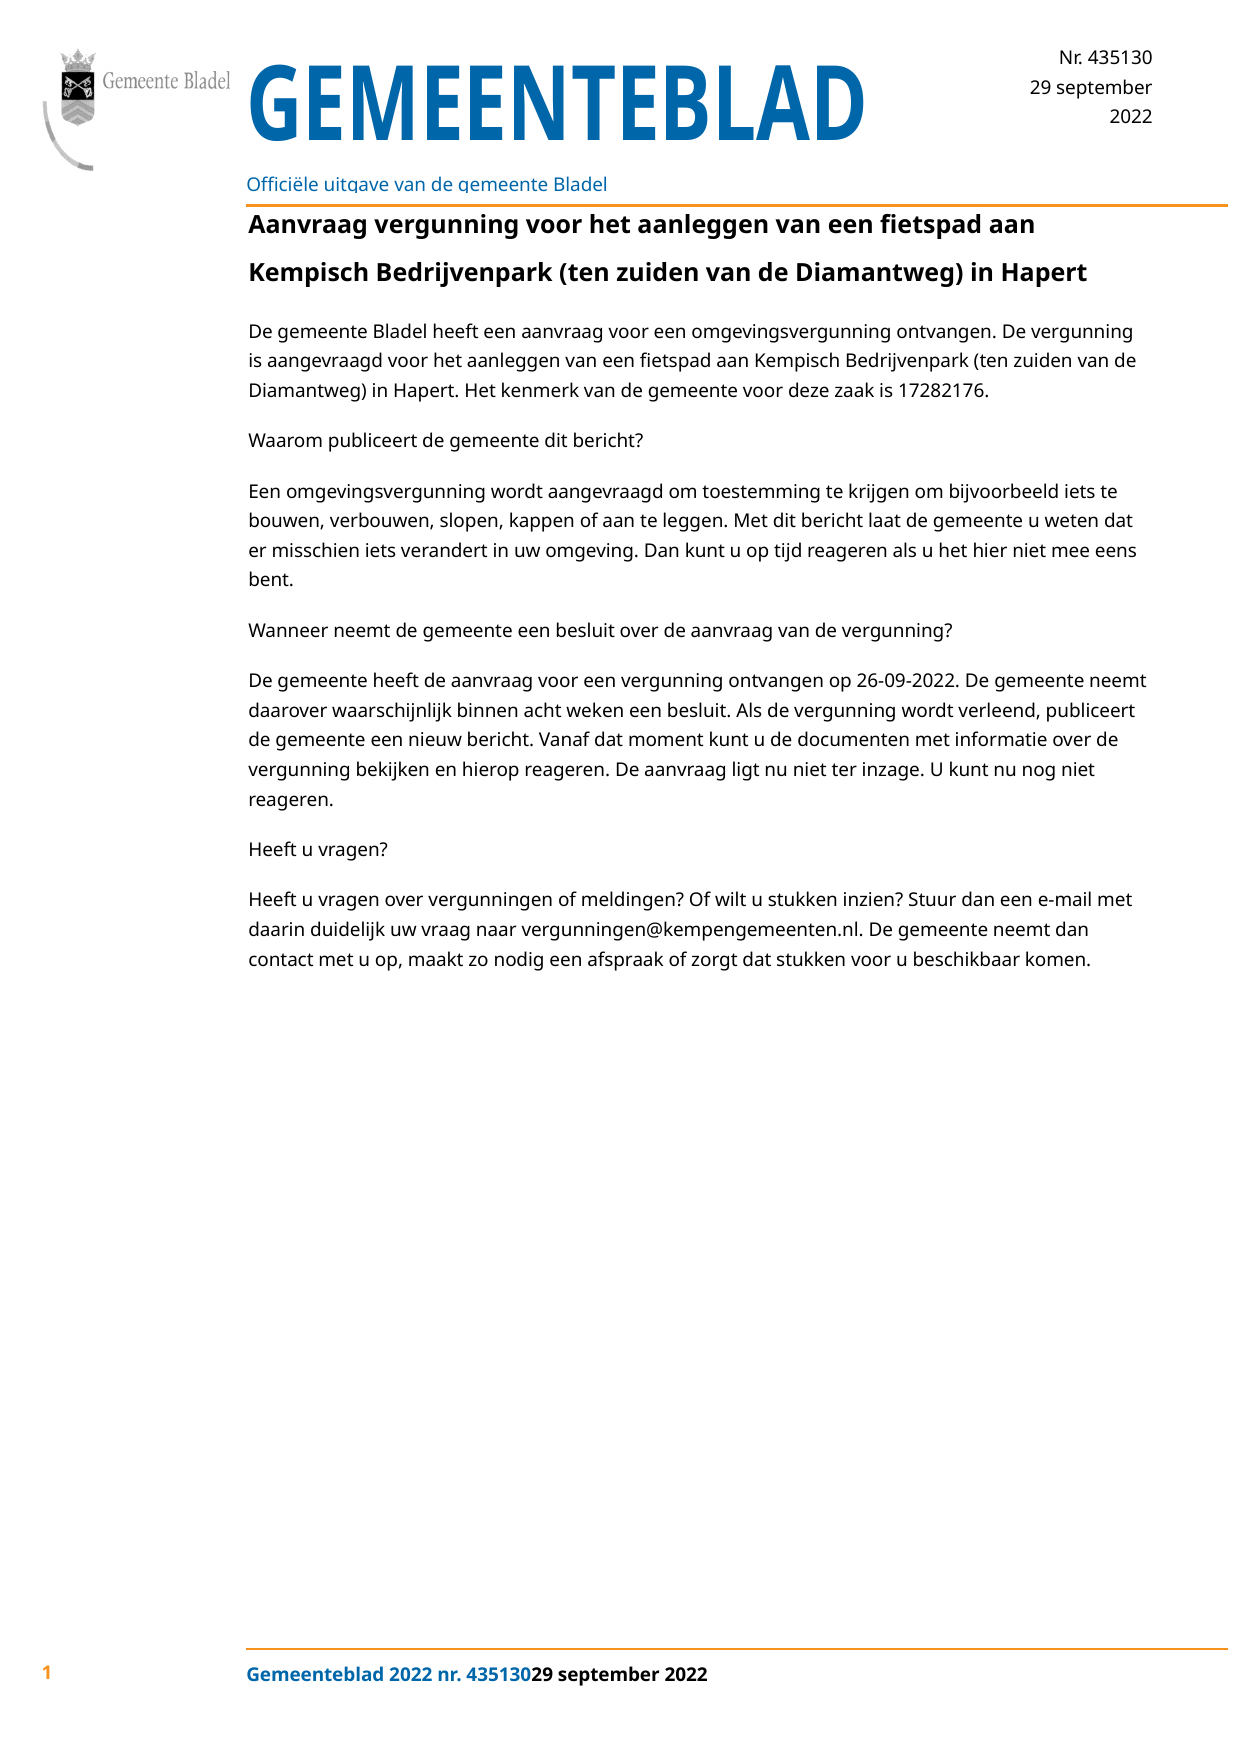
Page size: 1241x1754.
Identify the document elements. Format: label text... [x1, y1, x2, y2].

text Aanvraag vergunning voor het aanleggen van een fietspad aan Kempisch Bedrijvenpark (ten zuiden van de Diamantweg) in Hapert [248, 207, 1152, 288]
text De gemeente Bladel heeft een aanvraag voor een omgevingsvergunning ontvangen. De vergunning is aangevraagd voor het aanleggen van een fietspad aan Kempisch Bedrijvenpark (ten zuiden van de Diamantweg) in Hapert. Het kenmerk van de gemeente voor deze zaak is 17282176. [248, 318, 1152, 403]
text Een omgevingsvergunning wordt aangevraagd om toestemming te krijgen om bijvoorbeeld iets te bouwen, verbouwen, slopen, kappen of aan te leggen. Met dit bericht laat de gemeente u weten dat er misschien iets verandert in uw omgeving. Dan kunt u op tijd reageren als u het hier niet mee eens bent. [248, 478, 1152, 592]
text Wanneer neemt de gemeente een besluit over de aanvraag van de vergunning? [248, 617, 1152, 643]
text Waarom publiceert de gemeente dit bericht? [248, 427, 1152, 453]
text Heeft u vragen? [248, 836, 1152, 862]
picture [41, 47, 231, 172]
text De gemeente heeft de aanvraag voor een vergunning ontvangen op 26-09-2022. De gemeente neemt daarover waarschijnlijk binnen acht weken een besluit. Als de vergunning wordt verleend, publiceert de gemeente een nieuw bericht. Vanaf dat moment kunt u de documenten met informatie over de vergunning bekijken en hierop reageren. De aanvraag ligt nu niet ter inzage. U kunt nu nog niet reageren. [248, 667, 1152, 812]
text Heeft u vragen over vergunningen of meldingen? Of wilt u stukken inzien? Stuur dan een e-mail met daarin duidelijk uw vraag naar vergunningen@kempengemeenten.nl. De gemeente neemt dan contact met u op, maakt zo nodig een afspraak of zorgt dat stukken voor u beschikbaar komen. [248, 887, 1152, 972]
